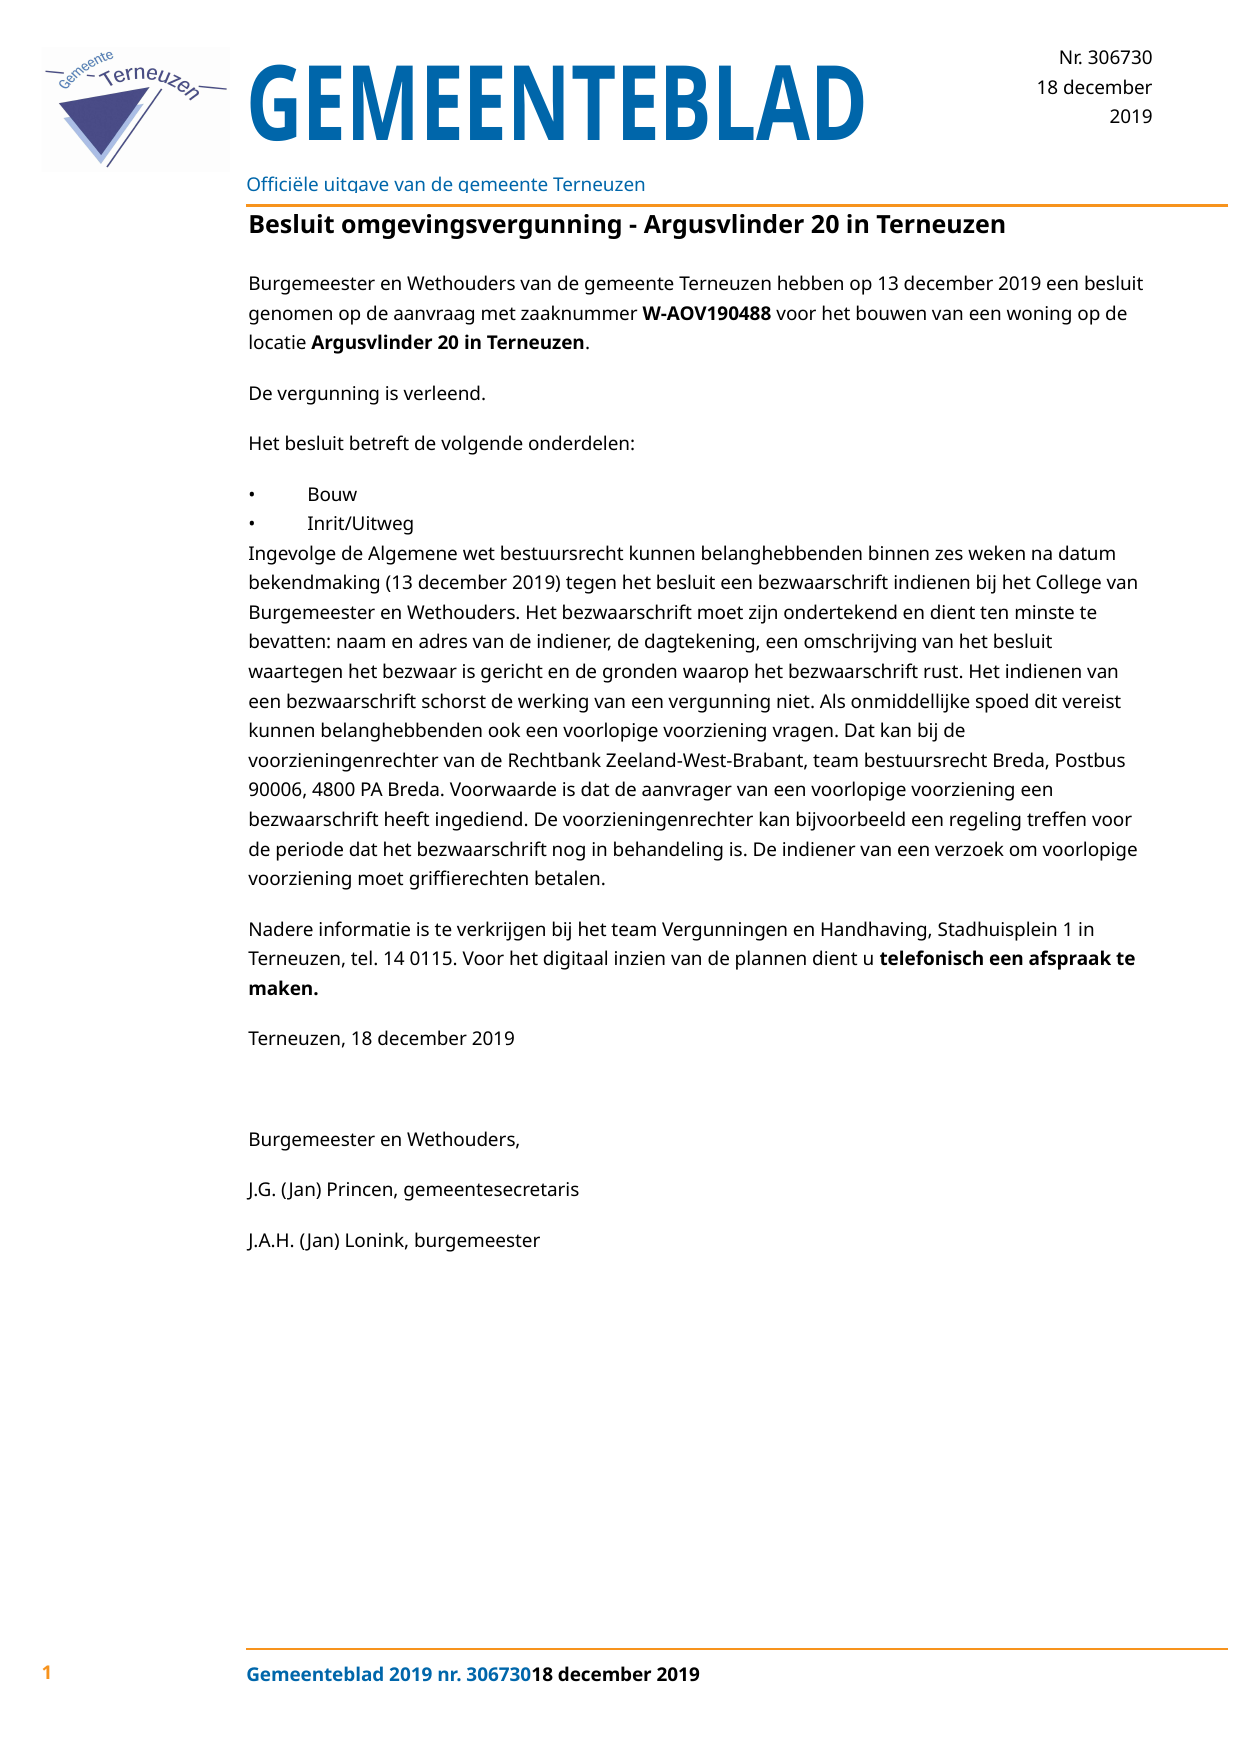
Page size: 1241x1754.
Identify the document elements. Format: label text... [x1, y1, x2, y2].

text Terneuzen, 18 december 2019 [248, 1025, 1152, 1051]
text J.G. (Jan) Princen, gemeentesecretaris [248, 1177, 1152, 1202]
text Besluit omgevingsvergunning - Argusvlinder 20 in Terneuzen [248, 207, 1152, 241]
list Inrit/Uitweg [248, 510, 1152, 536]
text Burgemeester en Wethouders van de gemeente Terneuzen hebben op 13 december 2019 een besluit genomen op de aanvraag met zaaknummer W-AOV190488 voor het bouwen van een woning op de locatie Argusvlinder 20 in Terneuzen. [248, 270, 1152, 355]
list Bouw [248, 481, 1152, 506]
text Het besluit betreft de volgende onderdelen: [248, 430, 1152, 456]
text Burgemeester en Wethouders, [248, 1126, 1152, 1152]
picture [41, 47, 231, 172]
text Nadere informatie is te verkrijgen bij het team Vergunningen en Handhaving, Stadhuisplein 1 in Terneuzen, tel. 14 0115. Voor het digitaal inzien van de plannen dient u telefonisch een afspraak te maken. [248, 916, 1152, 1001]
text J.A.H. (Jan) Lonink, burgemeester [248, 1227, 1152, 1253]
text De vergunning is verleend. [248, 380, 1152, 406]
text Ingevolge de Algemene wet bestuursrecht kunnen belanghebbenden binnen zes weken na datum bekendmaking (13 december 2019) tegen het besluit een bezwaarschrift indienen bij het College van Burgemeester en Wethouders. Het bezwaarschrift moet zijn ondertekend en dient ten minste te bevatten: naam en adres van de indiener, de dagtekening, een omschrijving van het besluit waartegen het bezwaar is gericht en de gronden waarop het bezwaarschrift rust. Het indienen van een bezwaarschrift schorst de werking van een vergunning niet. Als onmiddellijke spoed dit vereist kunnen belanghebbenden ook een voorlopige voorziening vragen. Dat kan bij de voorzieningenrechter van de Rechtbank Zeeland-West-Brabant, team bestuursrecht Breda, Postbus 90006, 4800 PA Breda. Voorwaarde is dat de aanvrager van een voorlopige voorziening een bezwaarschrift heeft ingediend. De voorzieningenrechter kan bijvoorbeeld een regeling treffen voor de periode dat het bezwaarschrift nog in behandeling is. De indiener van een verzoek om voorlopige voorziening moet griffierechten betalen. [248, 540, 1152, 891]
